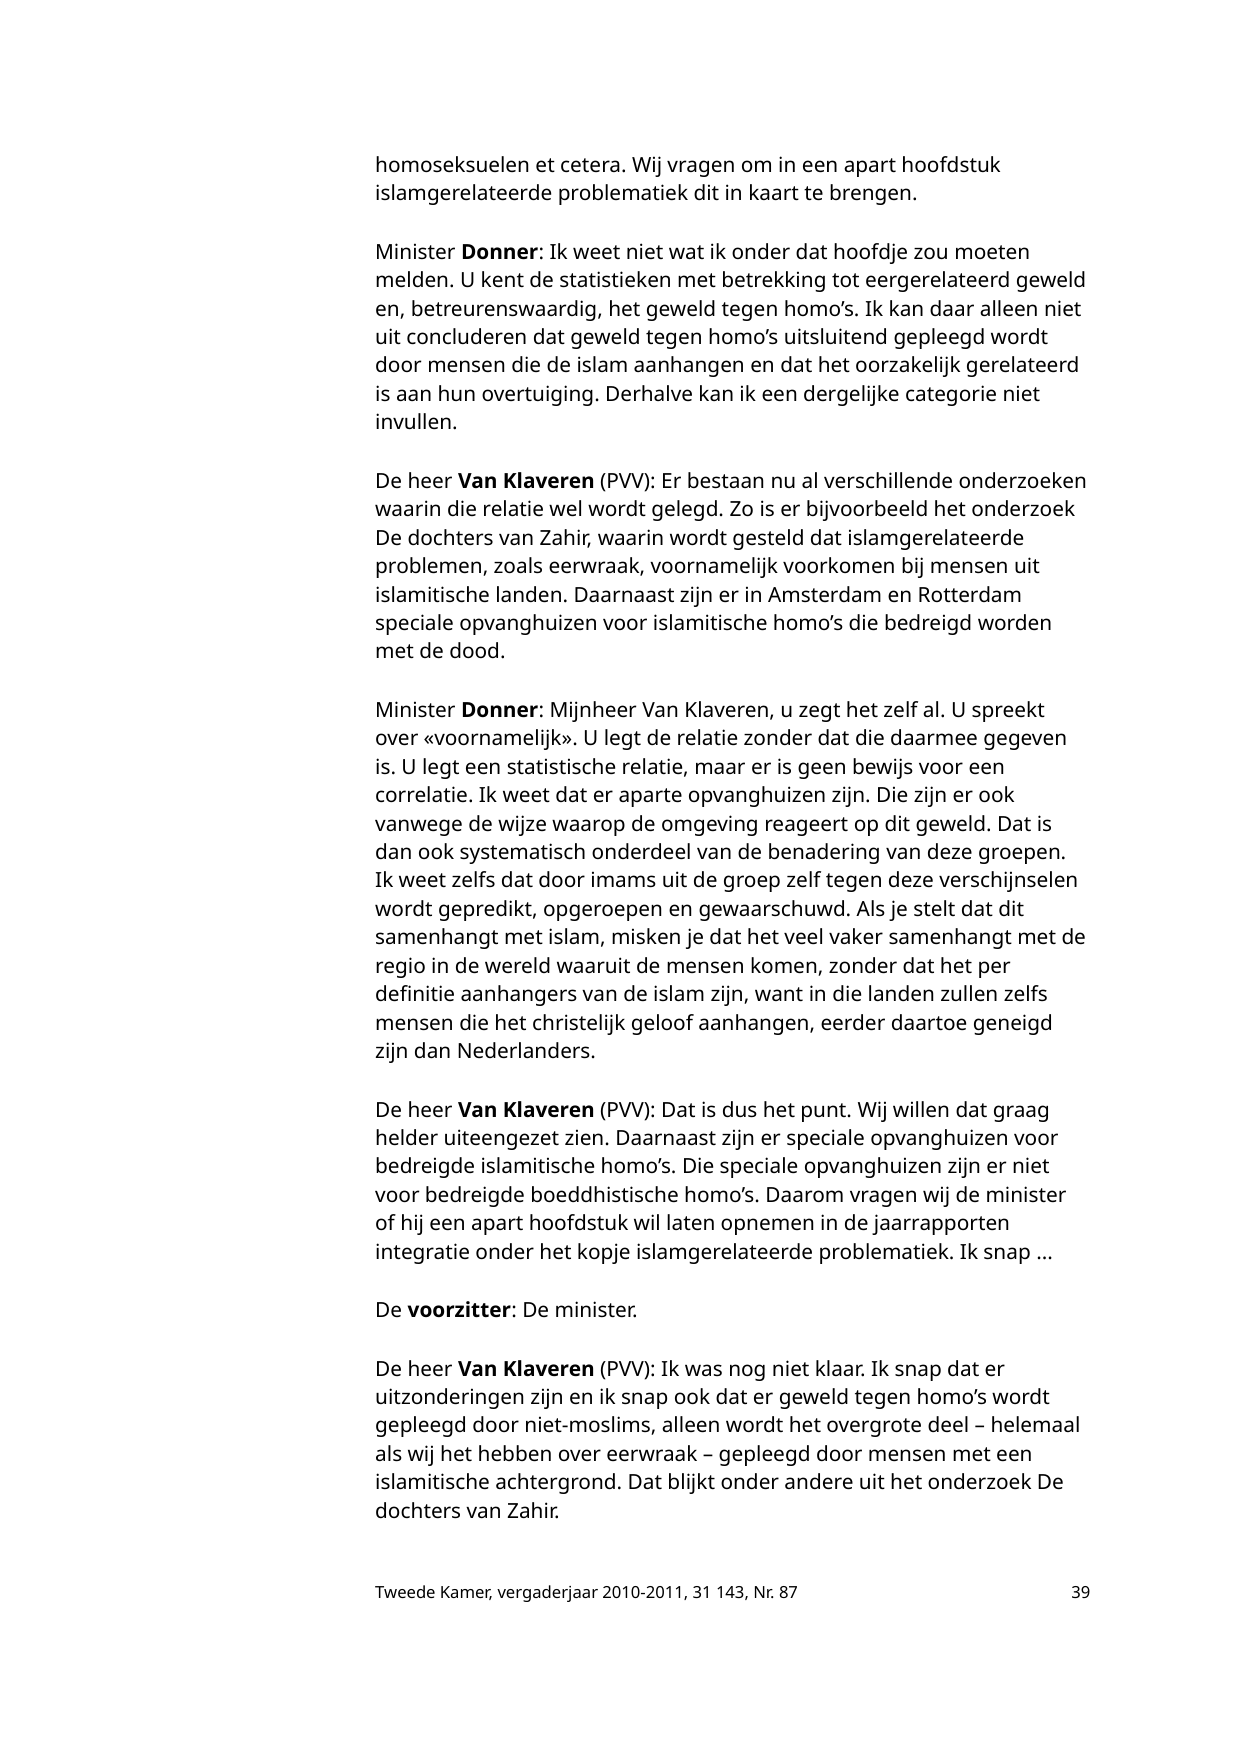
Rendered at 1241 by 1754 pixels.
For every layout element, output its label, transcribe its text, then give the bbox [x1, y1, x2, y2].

text De heer Van Klaveren (PVV): Er bestaan nu al verschillende onderzoeken waarin die relatie wel wordt gelegd. Zo is er bijvoorbeeld het onderzoek De dochters van Zahir, waarin wordt gesteld dat islamgerelateerde problemen, zoals eerwraak, voornamelijk voorkomen bij mensen uit islamitische landen. Daarnaast zijn er in Amsterdam en Rotterdam speciale opvanghuizen voor islamitische homo’s die bedreigd worden met de dood. [375, 466, 1090, 665]
text De heer Van Klaveren (PVV): Dat is dus het punt. Wij willen dat graag helder uiteengezet zien. Daarnaast zijn er speciale opvanghuizen voor bedreigde islamitische homo’s. Die speciale opvanghuizen zijn er niet voor bedreigde boeddhistische homo’s. Daarom vragen wij de minister of hij een apart hoofdstuk wil laten opnemen in de jaarrapporten integratie onder het kopje islamgerelateerde problematiek. Ik snap ... [375, 1095, 1090, 1265]
text Minister Donner: Mijnheer Van Klaveren, u zegt het zelf al. U spreekt over «voornamelijk». U legt de relatie zonder dat die daarmee gegeven is. U legt een statistische relatie, maar er is geen bewijs voor een correlatie. Ik weet dat er aparte opvanghuizen zijn. Die zijn er ook vanwege de wijze waarop de omgeving reageert op dit geweld. Dat is dan ook systematisch onderdeel van de benadering van deze groepen. Ik weet zelfs dat door imams uit de groep zelf tegen deze verschijnselen wordt gepredikt, opgeroepen en gewaarschuwd. Als je stelt dat dit samenhangt met islam, misken je dat het veel vaker samenhangt met de regio in de wereld waaruit de mensen komen, zonder dat het per definitie aanhangers van de islam zijn, want in die landen zullen zelfs mensen die het christelijk geloof aanhangen, eerder daartoe geneigd zijn dan Nederlanders. [375, 695, 1090, 1065]
text De voorzitter: De minister. [375, 1295, 1090, 1324]
text De heer Van Klaveren (PVV): Ik was nog niet klaar. Ik snap dat er uitzonderingen zijn en ik snap ook dat er geweld tegen homo’s wordt gepleegd door niet-moslims, alleen wordt het overgrote deel – helemaal als wij het hebben over eerwraak – gepleegd door mensen met een islamitische achtergrond. Dat blijkt onder andere uit het onderzoek De dochters van Zahir. [375, 1354, 1090, 1524]
text homoseksuelen et cetera. Wij vragen om in een apart hoofdstuk islamgerelateerde problematiek dit in kaart te brengen. [375, 150, 1090, 207]
text Minister Donner: Ik weet niet wat ik onder dat hoofdje zou moeten melden. U kent de statistieken met betrekking tot eergerelateerd geweld en, betreurenswaardig, het geweld tegen homo’s. Ik kan daar alleen niet uit concluderen dat geweld tegen homo’s uitsluitend gepleegd wordt door mensen die de islam aanhangen en dat het oorzakelijk gerelateerd is aan hun overtuiging. Derhalve kan ik een dergelijke categorie niet invullen. [375, 237, 1090, 436]
